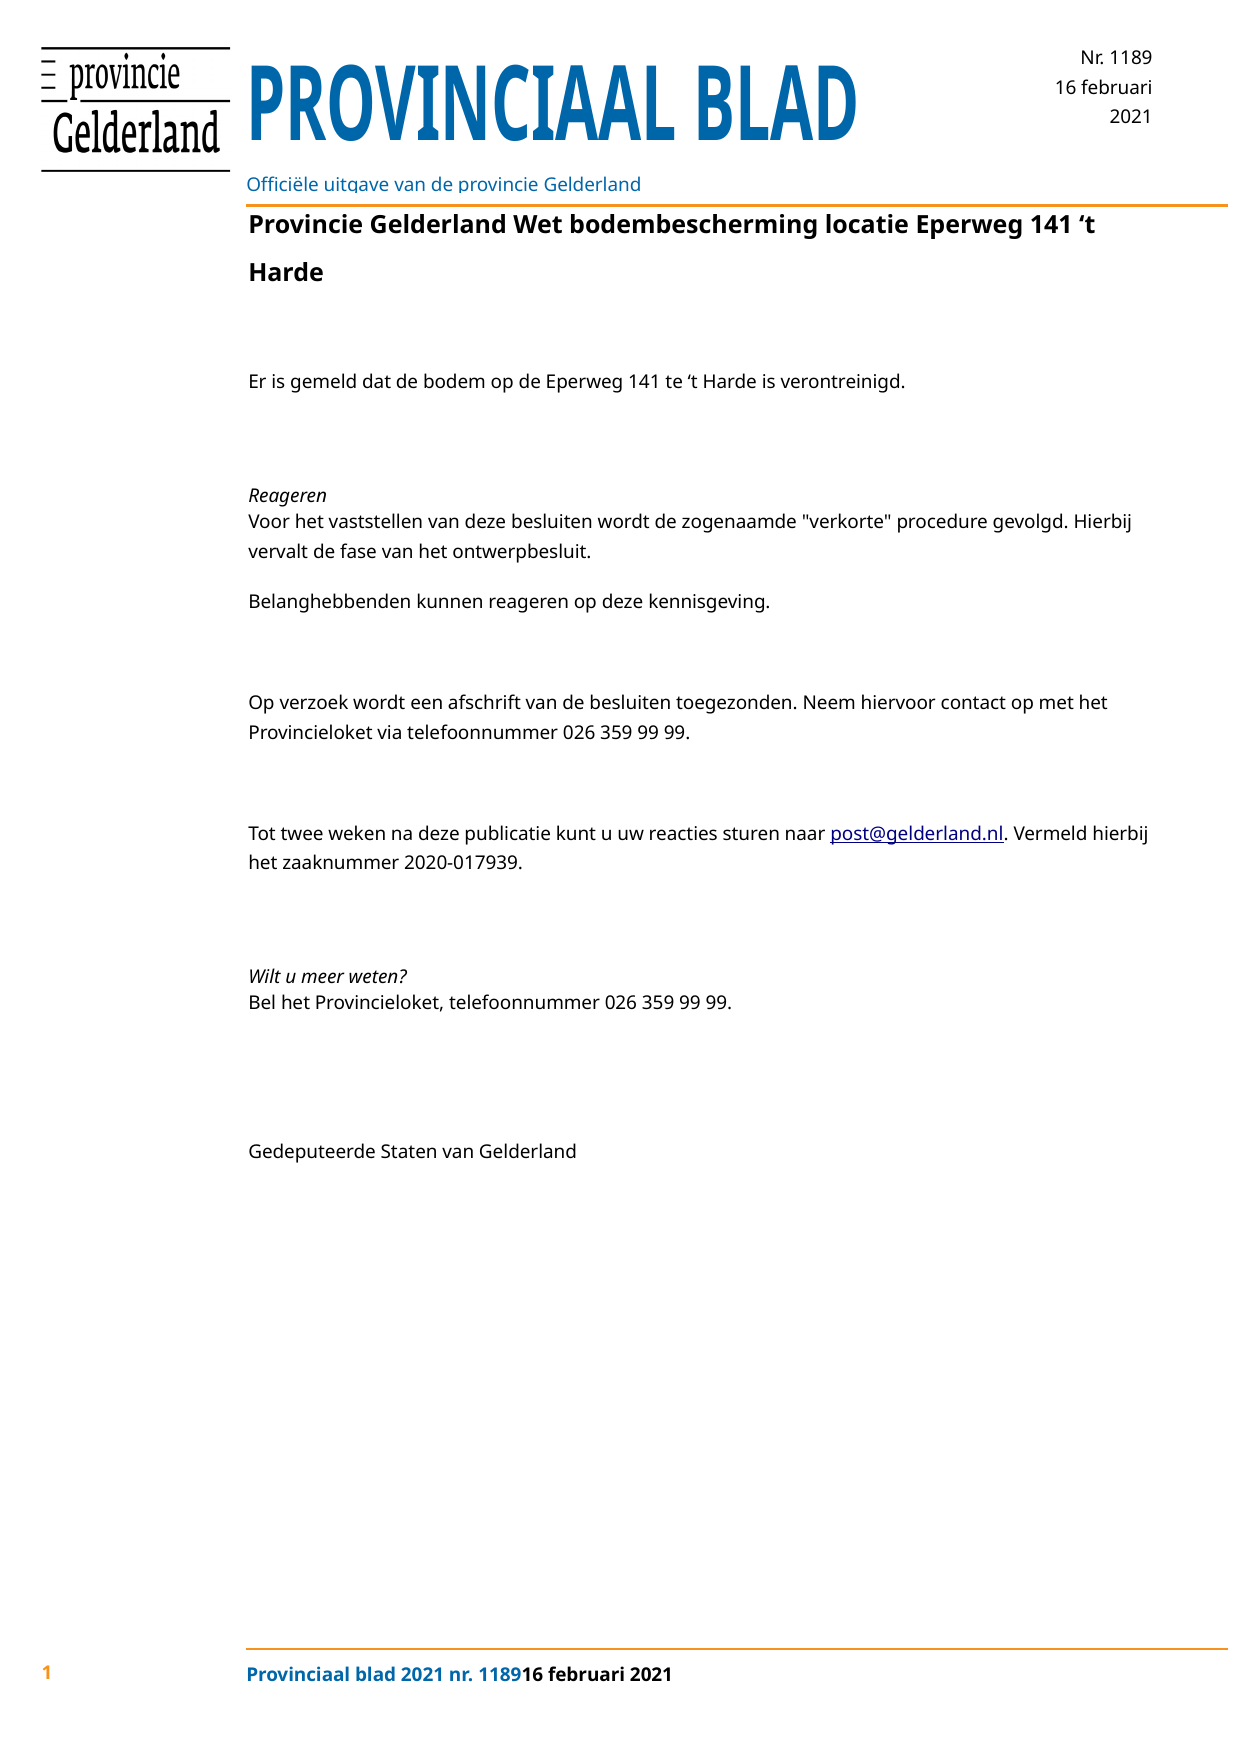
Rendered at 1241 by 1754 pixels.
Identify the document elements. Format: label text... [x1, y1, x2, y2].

text Provincie Gelderland Wet bodembescherming locatie Eperweg 141 ‘t Harde [248, 207, 1152, 288]
text Reageren [248, 483, 1152, 508]
text Er is gemeld dat de bodem op de Eperweg 141 te ‘t Harde is verontreinigd. [248, 368, 1152, 394]
text Voor het vaststellen van deze besluiten wordt de zogenaamde "verkorte" procedure gevolgd. Hierbij vervalt de fase van het ontwerpbesluit. [248, 508, 1152, 564]
text Wilt u meer weten? [248, 964, 1152, 989]
text Gedeputeerde Staten van Gelderland [248, 1138, 1152, 1164]
text Tot twee weken na deze publicatie kunt u uw reacties sturen naar post@gelderland.nl. Vermeld hierbij het zaaknummer 2020-017939. [248, 820, 1152, 875]
text Op verzoek wordt een afschrift van de besluiten toegezonden. Neem hiervoor contact op met het Provincieloket via telefoonnummer 026 359 99 99. [248, 689, 1152, 744]
text Bel het Provincieloket, telefoonnummer 026 359 99 99. [248, 989, 1152, 1015]
text Belanghebbenden kunnen reageren op deze kennisgeving. [248, 588, 1152, 614]
picture [41, 47, 231, 172]
